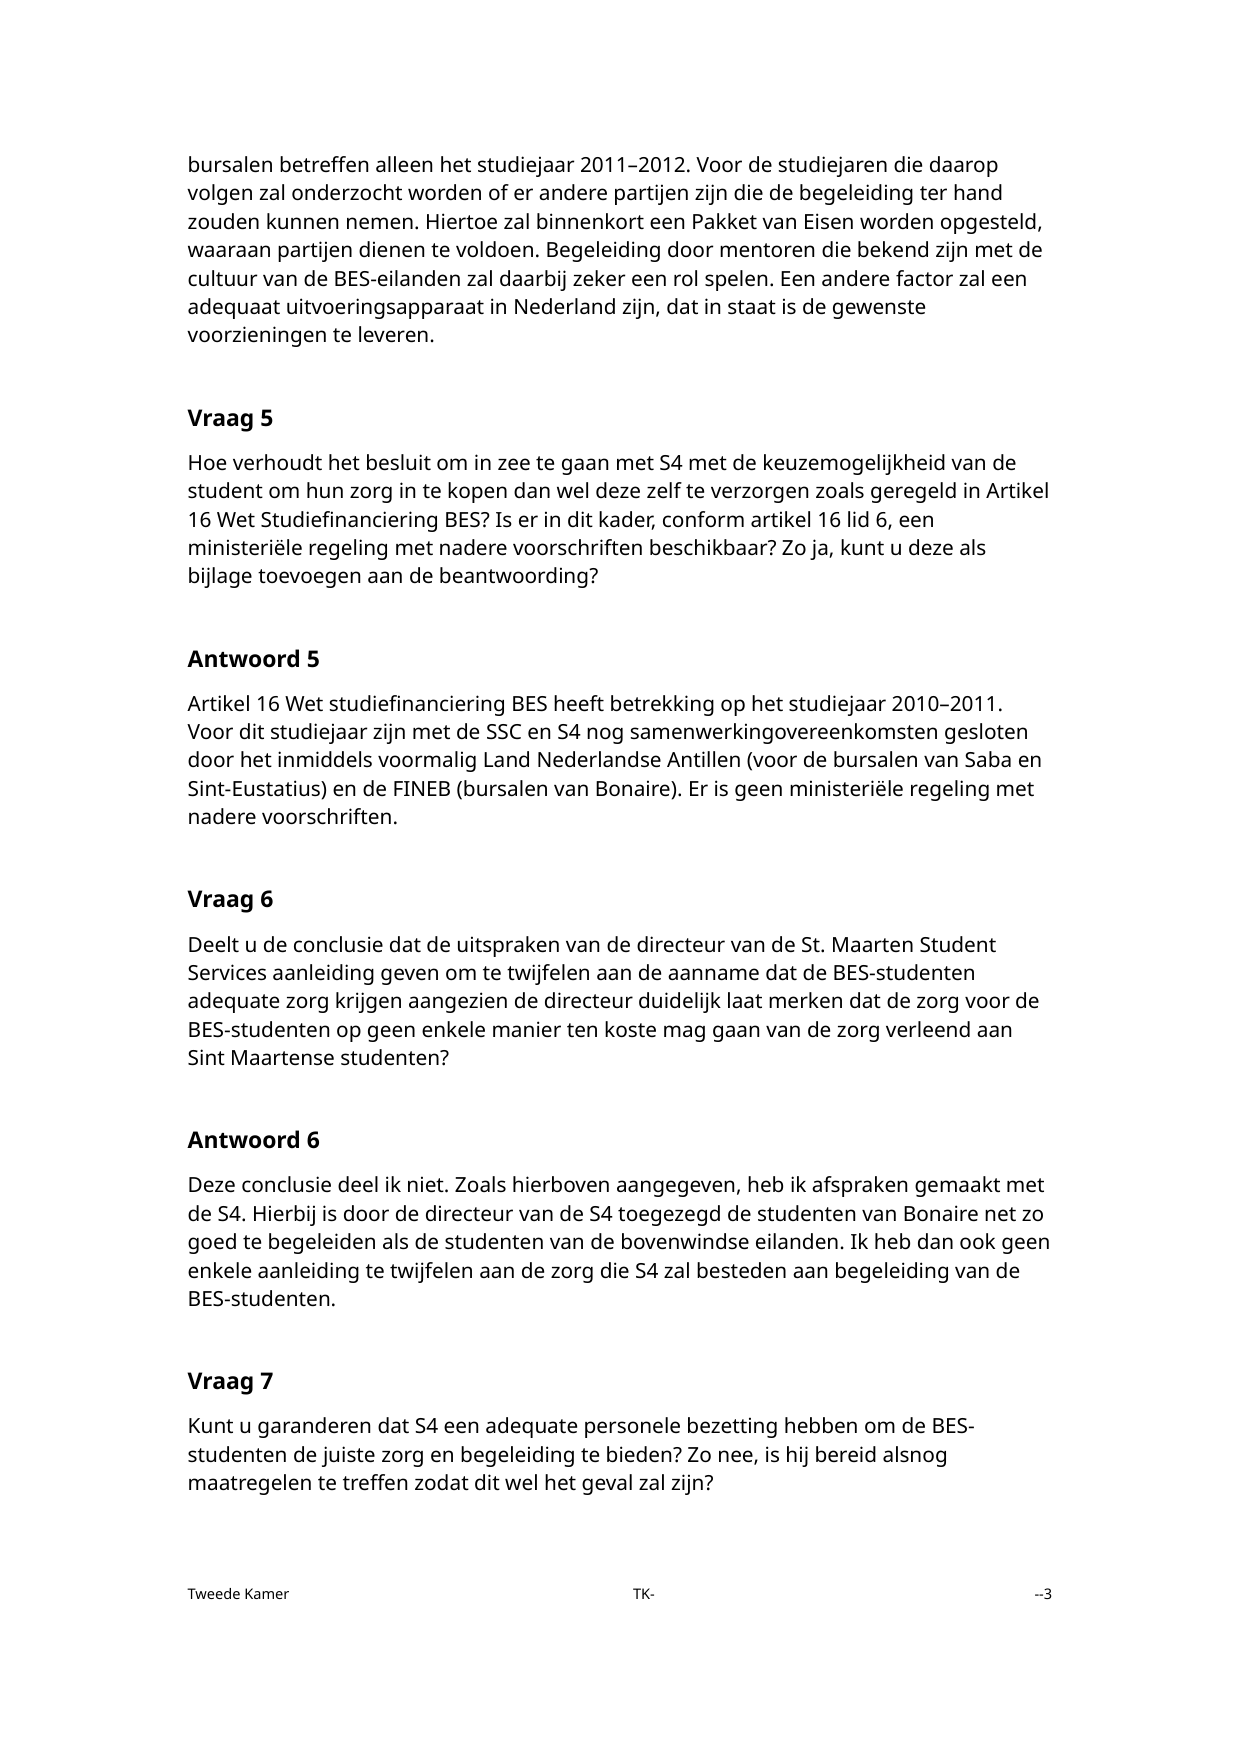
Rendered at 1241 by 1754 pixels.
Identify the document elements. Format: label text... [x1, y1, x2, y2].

text bursalen betreffen alleen het studiejaar 2011–2012. Voor de studiejaren die daarop volgen zal onderzocht worden of er andere partijen zijn die de begeleiding ter hand zouden kunnen nemen. Hiertoe zal binnenkort een Pakket van Eisen worden opgesteld, waaraan partijen dienen te voldoen. Begeleiding door mentoren die bekend zijn met de cultuur van de BES-eilanden zal daarbij zeker een rol spelen. Een andere factor zal een adequaat uitvoeringsapparaat in Nederland zijn, dat in staat is de gewenste voorzieningen te leveren. [187, 150, 1053, 349]
text Hoe verhoudt het besluit om in zee te gaan met S4 met de keuzemogelijkheid van de student om hun zorg in te kopen dan wel deze zelf te verzorgen zoals geregeld in Artikel 16 Wet Studiefinanciering BES? Is er in dit kader, conform artikel 16 lid 6, een ministeriële regeling met nadere voorschriften beschikbaar? Zo ja, kunt u deze als bijlage toevoegen aan de beantwoording? [187, 448, 1053, 590]
subtitle Antwoord 6 [187, 1124, 1053, 1156]
text Deze conclusie deel ik niet. Zoals hierboven aangegeven, heb ik afspraken gemaakt met de S4. Hierbij is door de directeur van de S4 toegezegd de studenten van Bonaire net zo goed te begeleiden als de studenten van de bovenwindse eilanden. Ik heb dan ook geen enkele aanleiding te twijfelen aan de zorg die S4 zal besteden aan begeleiding van de BES-studenten. [187, 1171, 1053, 1313]
subtitle Vraag 5 [187, 402, 1053, 433]
text Artikel 16 Wet studiefinanciering BES heeft betrekking op het studiejaar 2010–2011. Voor dit studiejaar zijn met de SSC en S4 nog samenwerkingovereenkomsten gesloten door het inmiddels voormalig Land Nederlandse Antillen (voor de bursalen van Saba en Sint-Eustatius) en de FINEB (bursalen van Bonaire). Er is geen ministeriële regeling met nadere voorschriften. [187, 689, 1053, 831]
subtitle Antwoord 5 [187, 642, 1053, 674]
subtitle Vraag 7 [187, 1365, 1053, 1397]
text Kunt u garanderen dat S4 een adequate personele bezetting hebben om de BES-studenten de juiste zorg en begeleiding te bieden? Zo nee, is hij bereid alsnog maatregelen te treffen zodat dit wel het geval zal zijn? [187, 1412, 1053, 1497]
text Deelt u de conclusie dat de uitspraken van de directeur van de St. Maarten Student Services aanleiding geven om te twijfelen aan de aanname dat de BES-studenten adequate zorg krijgen aangezien de directeur duidelijk laat merken dat de zorg voor de BES-studenten op geen enkele manier ten koste mag gaan van de zorg verleend aan Sint Maartense studenten? [187, 930, 1053, 1072]
subtitle Vraag 6 [187, 883, 1053, 915]
